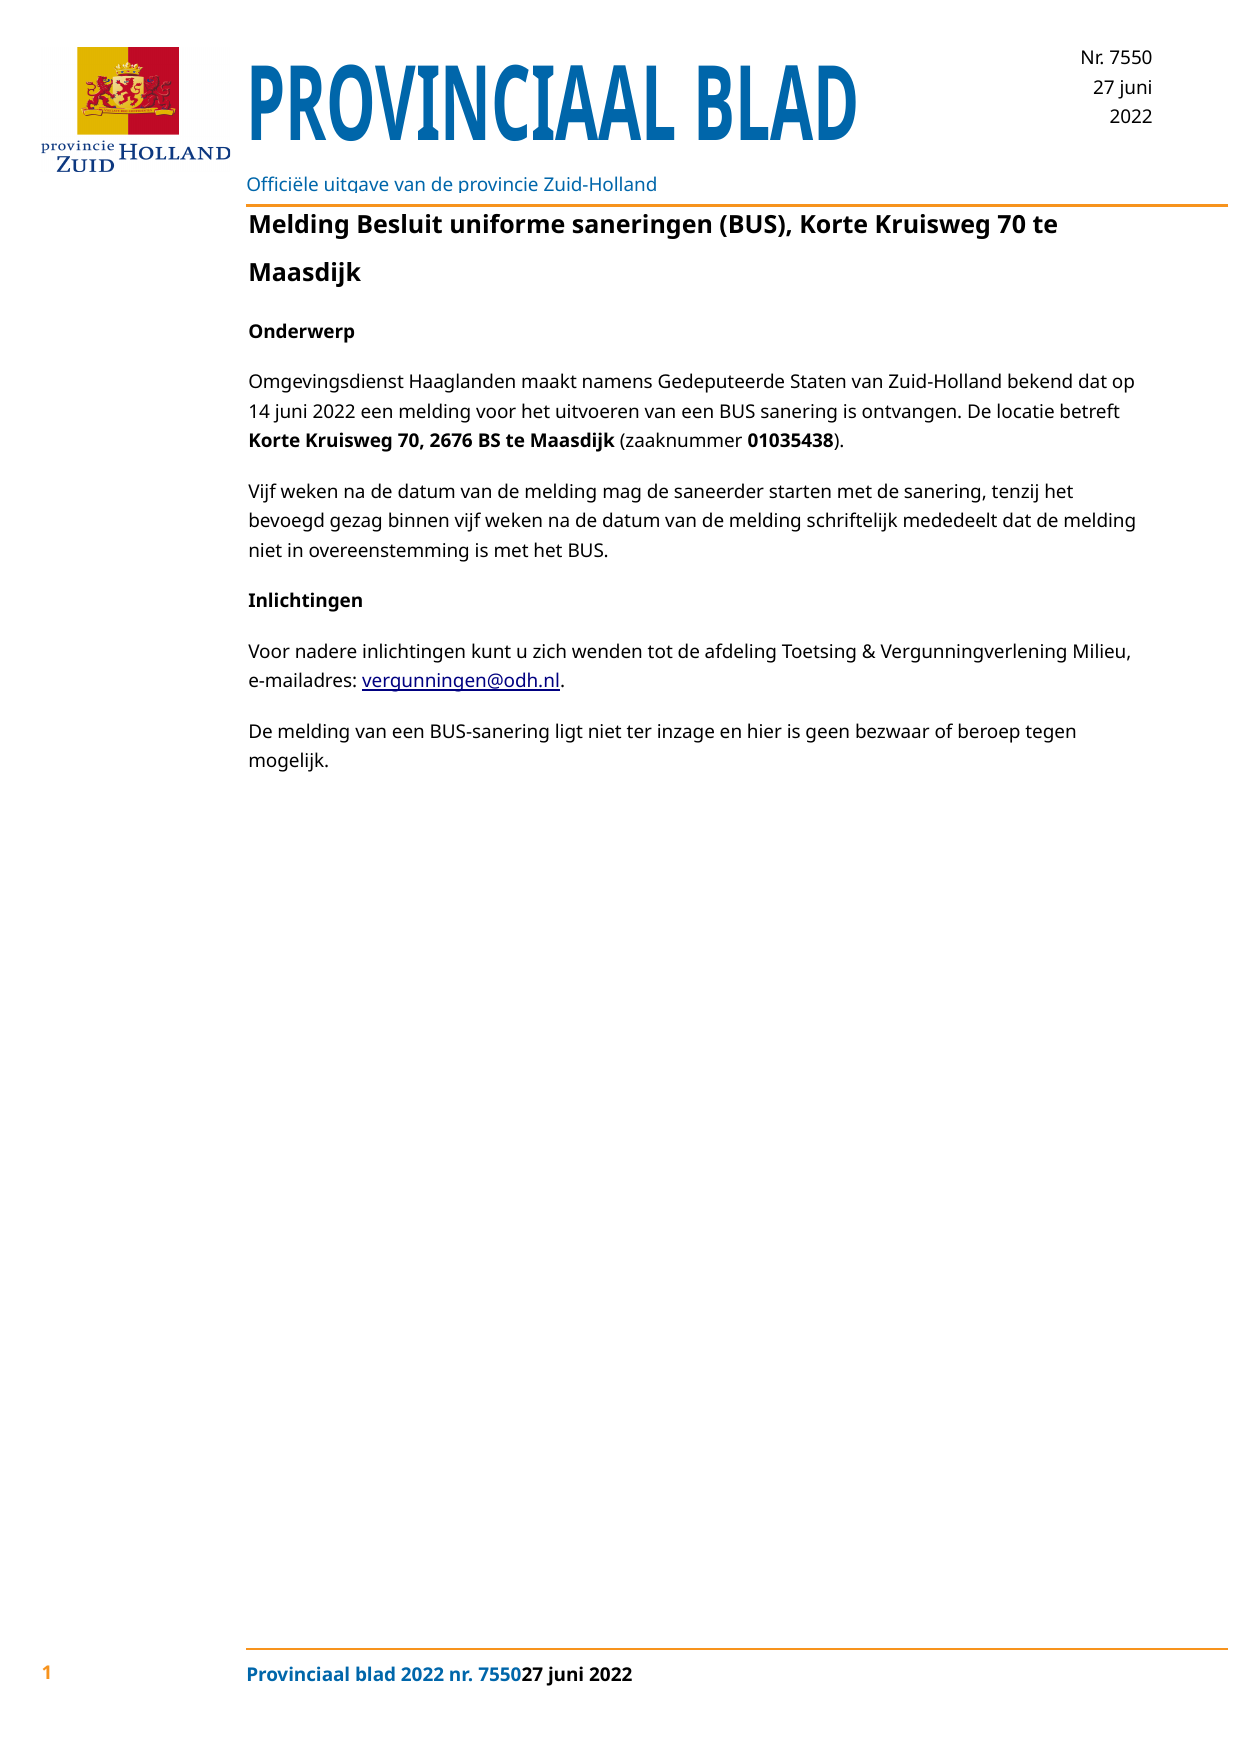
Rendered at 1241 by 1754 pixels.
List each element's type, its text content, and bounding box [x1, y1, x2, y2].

picture [41, 47, 231, 172]
text Vijf weken na de datum van de melding mag de saneerder starten met de sanering, tenzij het bevoegd gezag binnen vijf weken na de datum van de melding schriftelijk mededeelt dat de melding niet in overeenstemming is met het BUS. [248, 478, 1152, 563]
text Omgevingsdienst Haaglanden maakt namens Gedeputeerde Staten van Zuid-Holland bekend dat op 14 juni 2022 een melding voor het uitvoeren van een BUS sanering is ontvangen. De locatie betreft Korte Kruisweg 70, 2676 BS te Maasdijk (zaaknummer 01035438). [248, 368, 1152, 453]
text Voor nadere inlichtingen kunt u zich wenden tot de afdeling Toetsing & Vergunningverlening Milieu, e-mailadres: vergunningen@odh.nl. [248, 638, 1152, 693]
text Melding Besluit uniforme saneringen (BUS), Korte Kruisweg 70 te Maasdijk [248, 207, 1152, 288]
text Inlichtingen [248, 587, 1152, 613]
text De melding van een BUS-sanering ligt niet ter inzage en hier is geen bezwaar of beroep tegen mogelijk. [248, 718, 1152, 773]
text Onderwerp [248, 318, 1152, 344]
